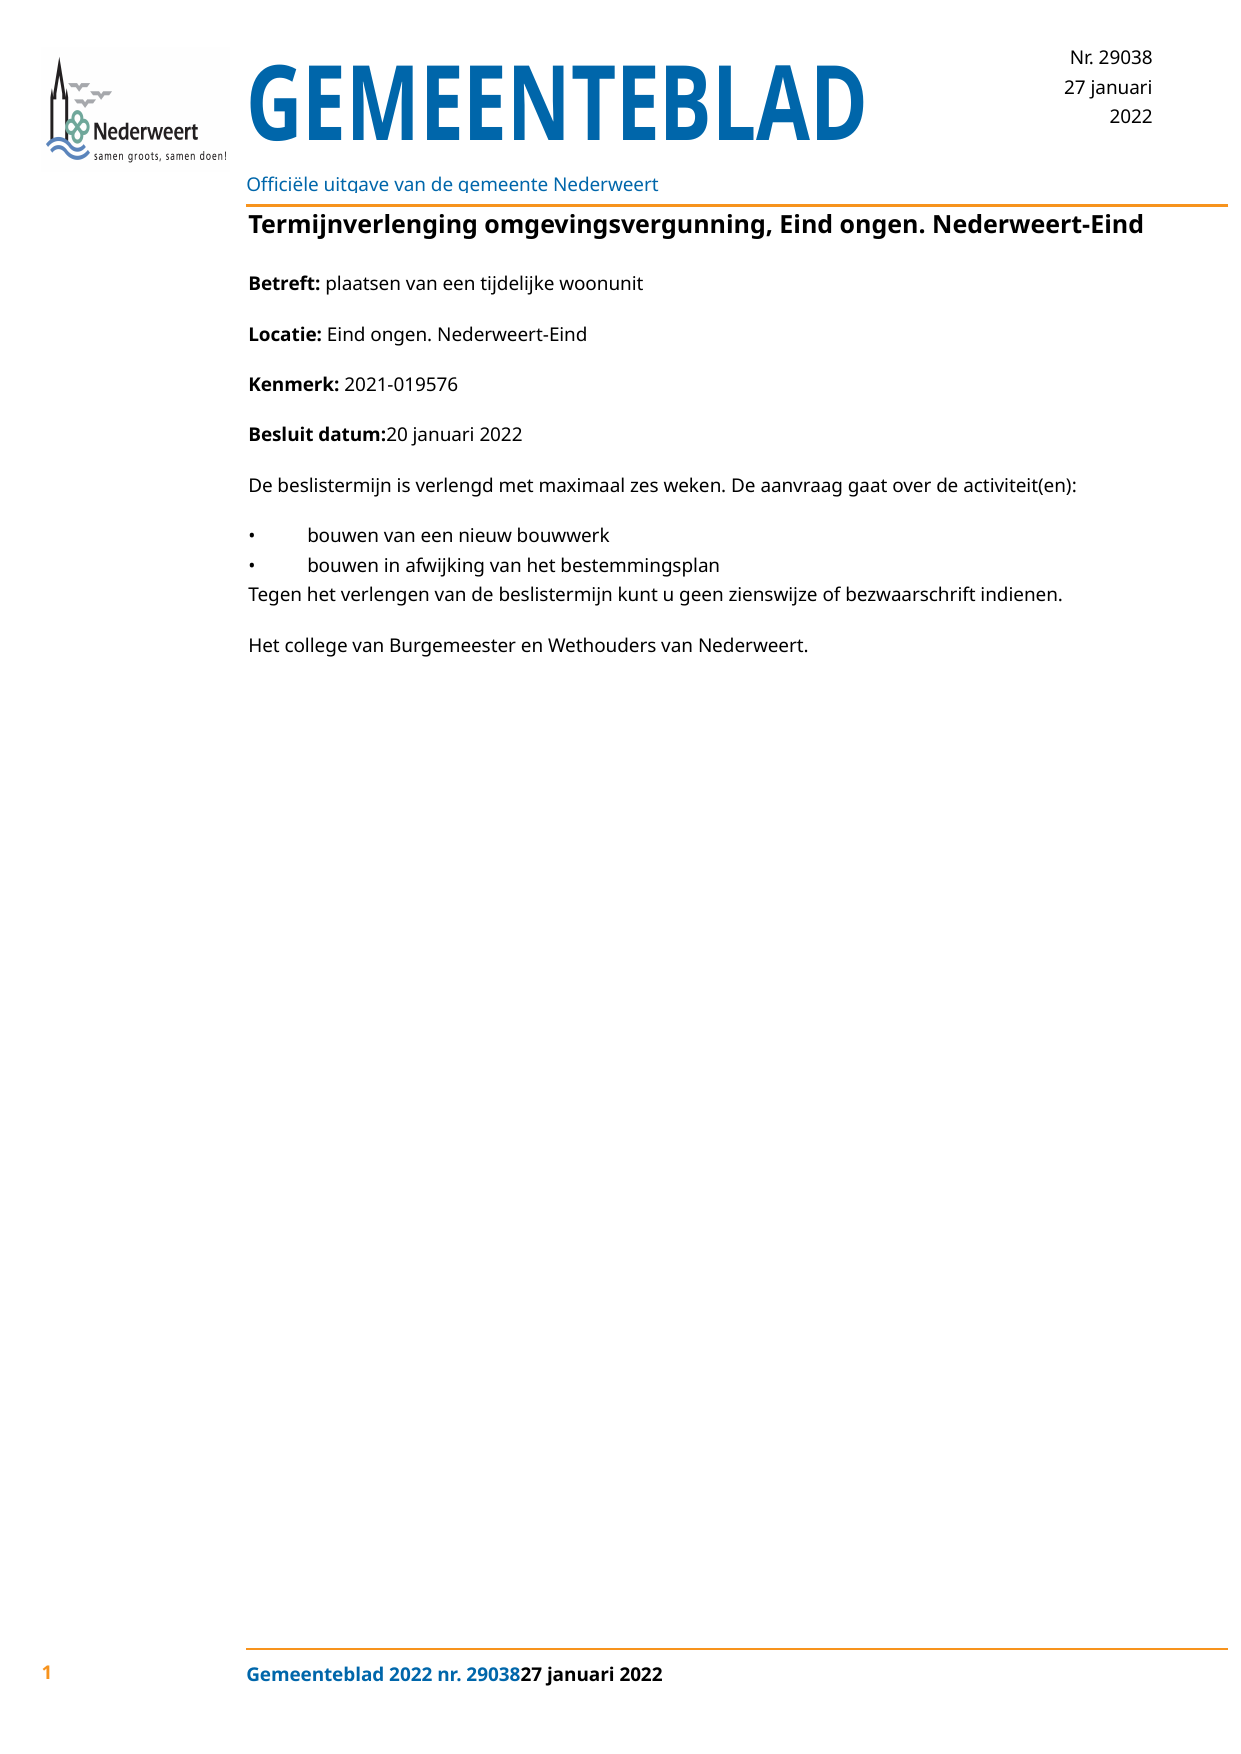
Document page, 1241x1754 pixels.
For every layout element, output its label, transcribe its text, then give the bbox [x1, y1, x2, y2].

picture [41, 47, 231, 172]
list bouwen in afwijking van het bestemmingsplan [248, 552, 1152, 578]
text Locatie: Eind ongen. Nederweert-Eind [248, 321, 1152, 346]
text Kenmerk: 2021-019576 [248, 371, 1152, 397]
text Het college van Burgemeester en Wethouders van Nederweert. [248, 632, 1152, 658]
list bouwen van een nieuw bouwwerk [248, 522, 1152, 548]
text Tegen het verlengen van de beslistermijn kunt u geen zienswijze of bezwaarschrift indienen. [248, 582, 1152, 607]
text Betreft: plaatsen van een tijdelijke woonunit [248, 270, 1152, 296]
text De beslistermijn is verlengd met maximaal zes weken. De aanvraag gaat over de activiteit(en): [248, 472, 1152, 498]
text Besluit datum:20 januari 2022 [248, 422, 1152, 447]
text Termijnverlenging omgevingsvergunning, Eind ongen. Nederweert-Eind [248, 207, 1152, 241]
